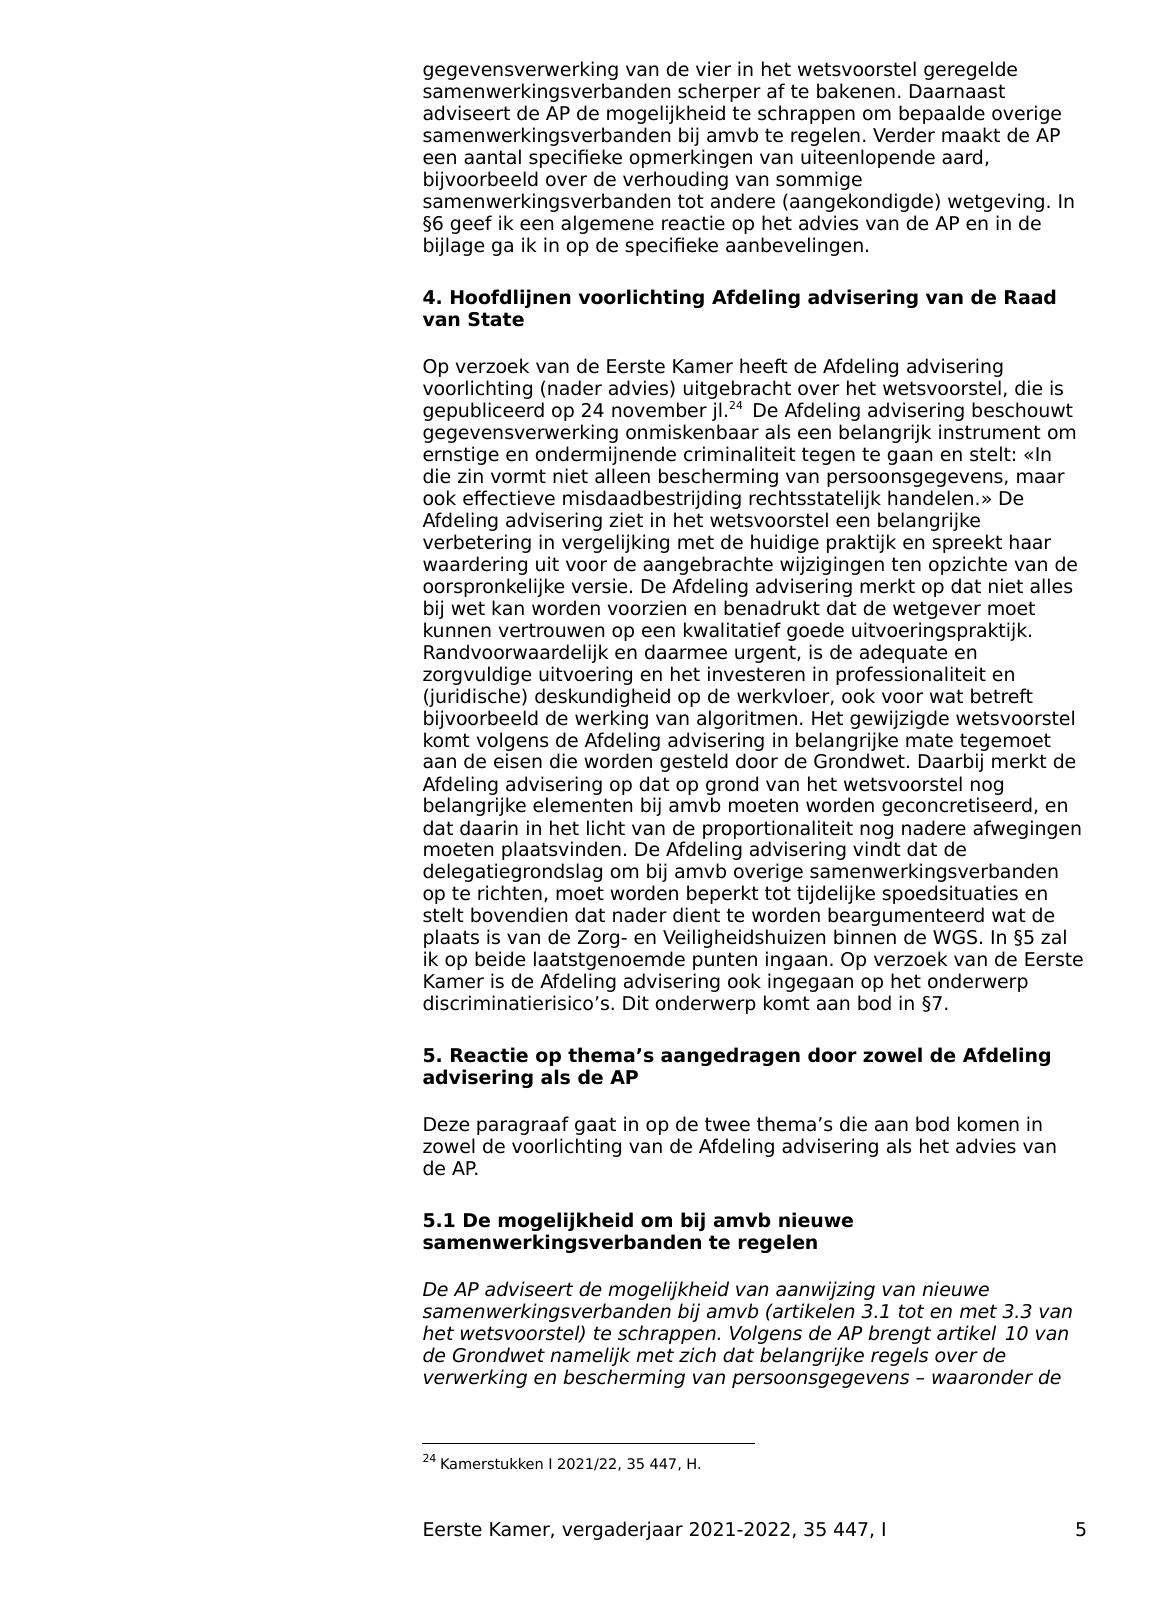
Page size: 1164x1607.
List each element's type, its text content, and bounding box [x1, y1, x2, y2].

text De AP adviseert de mogelijkheid van aanwijzing van nieuwe samenwerkingsverbanden bij amvb (artikelen 3.1 tot en met 3.3 van het wetsvoorstel) te schrappen. Volgens de AP brengt artikel 10 van de Grondwet namelijk met zich dat belangrijke regels over de verwerking en bescherming van persoonsgegevens – waaronder de [422, 1279, 1087, 1389]
subtitle 5. Reactie op thema’s aangedragen door zowel de Afdeling advisering als de AP [422, 1045, 1087, 1089]
text Deze paragraaf gaat in op de twee thema’s die aan bod komen in zowel de voorlichting van de Afdeling advisering als het advies van de AP. [422, 1114, 1087, 1180]
subtitle 4. Hoofdlijnen voorlichting Afdeling advisering van de Raad van State [422, 287, 1087, 331]
text gegevensverwerking van de vier in het wetsvoorstel geregelde samenwerkingsverbanden scherper af te bakenen. Daarnaast adviseert de AP de mogelijkheid te schrappen om bepaalde overige samenwerkingsverbanden bij amvb te regelen. Verder maakt de AP een aantal specifieke opmerkingen van uiteenlopende aard, bijvoorbeeld over de verhouding van sommige samenwerkingsverbanden tot andere (aangekondigde) wetgeving. In §6 geef ik een algemene reactie op het advies van de AP en in de bijlage ga ik in op de specifieke aanbevelingen. [422, 59, 1087, 257]
text Kamerstukken I 2021/22, 35 447, H. [422, 1452, 1087, 1474]
subtitle 5.1 De mogelijkheid om bij amvb nieuwe samenwerkingsverbanden te regelen [422, 1210, 1087, 1254]
text Op verzoek van de Eerste Kamer heeft de Afdeling advisering voorlichting (nader advies) uitgebracht over het wetsvoorstel, die is gepubliceerd op 24 november jl. De Afdeling advisering beschouwt gegevensverwerking onmiskenbaar als een belangrijk instrument om ernstige en ondermijnende criminaliteit tegen te gaan en stelt: «In die zin vormt niet alleen bescherming van persoonsgegevens, maar ook effectieve misdaadbestrijding rechtsstatelijk handelen.» De Afdeling advisering ziet in het wetsvoorstel een belangrijke verbetering in vergelijking met de huidige praktijk en spreekt haar waardering uit voor de aangebrachte wijzigingen ten opzichte van de oorspronkelijke versie. De Afdeling advisering merkt op dat niet alles bij wet kan worden voorzien en benadrukt dat de wetgever moet kunnen vertrouwen op een kwalitatief goede uitvoeringspraktijk. Randvoorwaardelijk en daarmee urgent, is de adequate en zorgvuldige uitvoering en het investeren in professionaliteit en (juridische) deskundigheid op de werkvloer, ook voor wat betreft bijvoorbeeld de werking van algoritmen. Het gewijzigde wetsvoorstel komt volgens de Afdeling advisering in belangrijke mate tegemoet aan de eisen die worden gesteld door de Grondwet. Daarbij merkt de Afdeling advisering op dat op grond van het wetsvoorstel nog belangrijke elementen bij amvb moeten worden geconcretiseerd, en dat daarin in het licht van de proportionaliteit nog nadere afwegingen moeten plaatsvinden. De Afdeling advisering vindt dat de delegatiegrondslag om bij amvb overige samenwerkingsverbanden op te richten, moet worden beperkt tot tijdelijke spoedsituaties en stelt bovendien dat nader dient te worden beargumenteerd wat de plaats is van de Zorg- en Veiligheidshuizen binnen de WGS. In §5 zal ik op beide laatstgenoemde punten ingaan. Op verzoek van de Eerste Kamer is de Afdeling advisering ook ingegaan op het onderwerp discriminatierisico’s. Dit onderwerp komt aan bod in §7. [422, 356, 1087, 1015]
